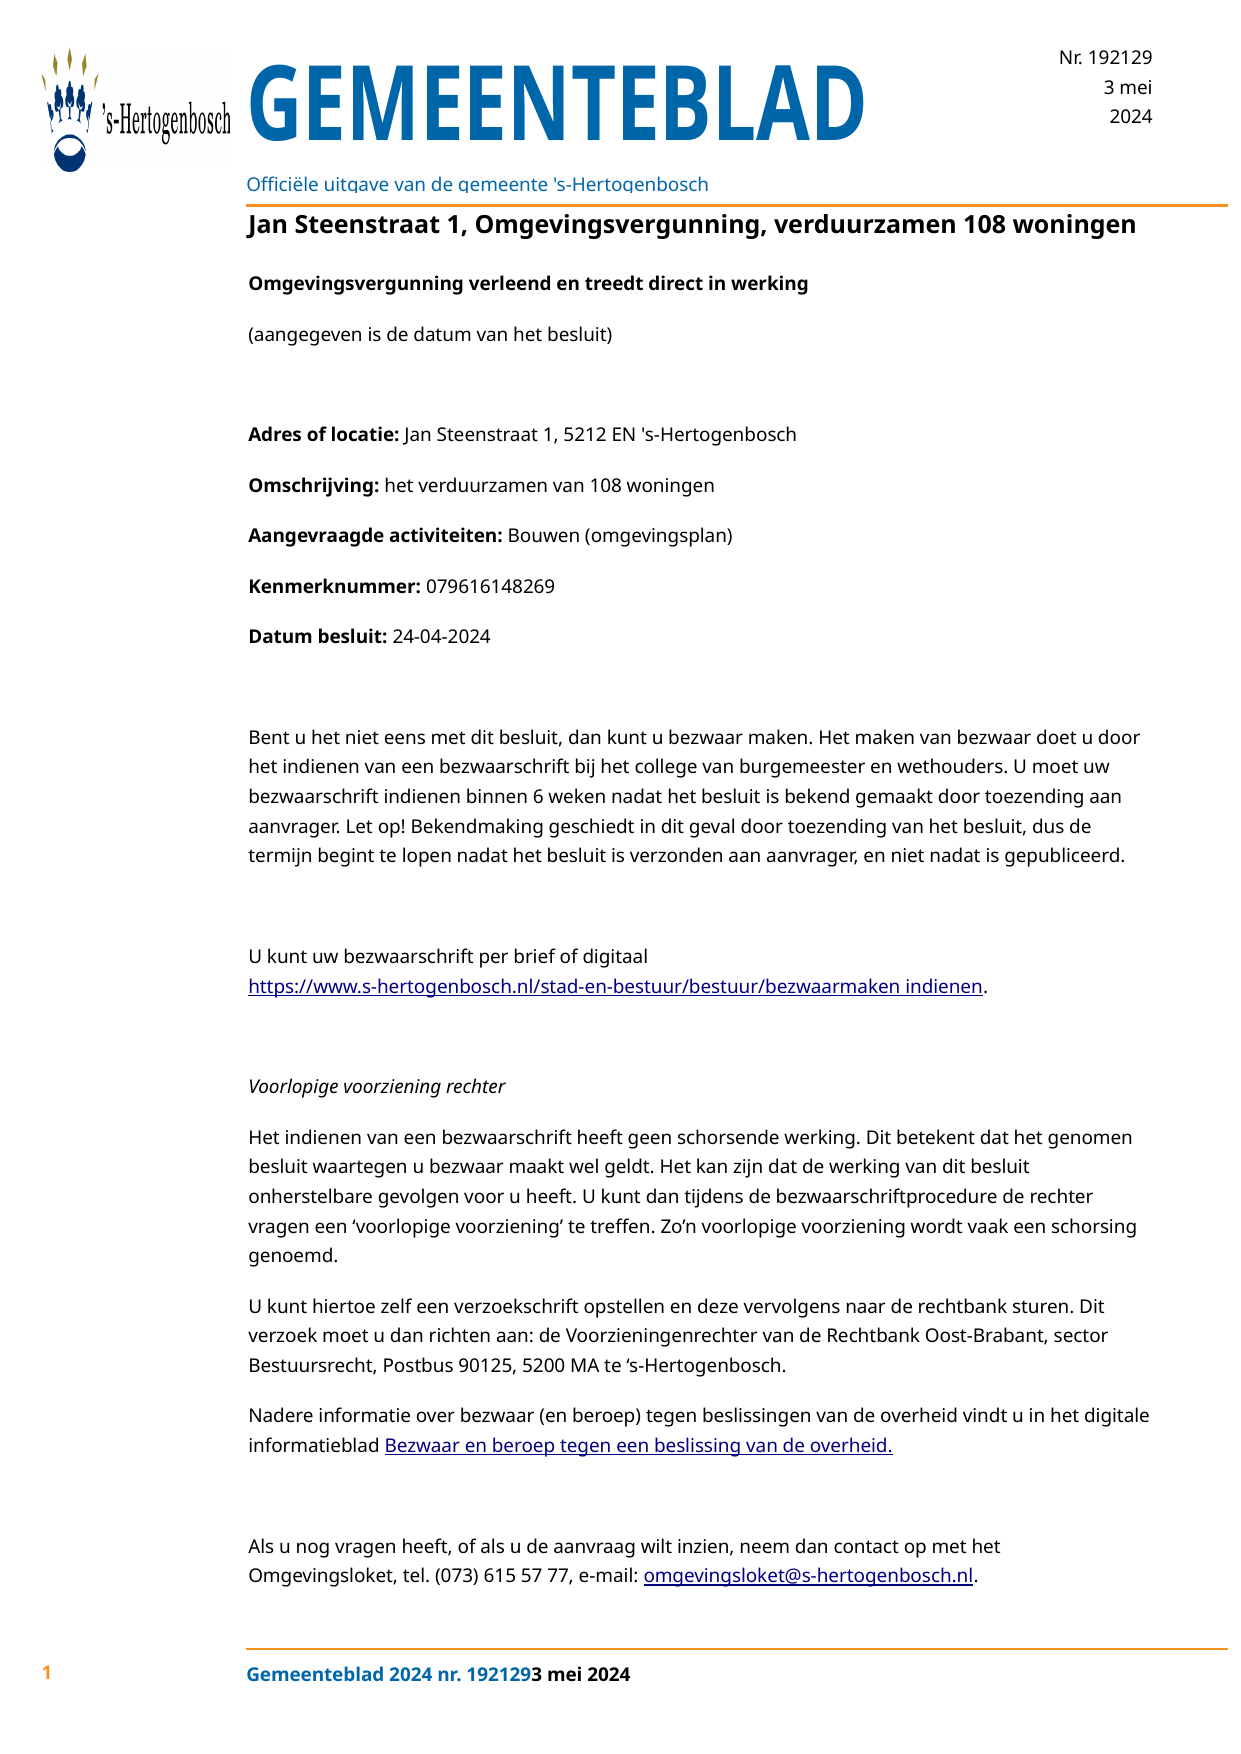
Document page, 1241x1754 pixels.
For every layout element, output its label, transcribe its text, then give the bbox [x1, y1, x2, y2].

text Datum besluit: 24-04-2024 [248, 623, 1152, 649]
text (aangegeven is de datum van het besluit) [248, 321, 1152, 346]
text Als u nog vragen heeft, of als u de aanvraag wilt inzien, neem dan contact op met het Omgevingsloket, tel. (073) 615 57 77, e-mail: omgevingsloket@s-hertogenbosch.nl. [248, 1533, 1152, 1588]
text Kenmerknummer: 079616148269 [248, 573, 1152, 598]
picture [41, 47, 231, 172]
text U kunt uw bezwaarschrift per brief of digitaal https://www.s-hertogenbosch.nl/stad-en-bestuur/bestuur/bezwaarmaken indienen. [248, 943, 1152, 998]
text Bent u het niet eens met dit besluit, dan kunt u bezwaar maken. Het maken van bezwaar doet u door het indienen van een bezwaarschrift bij het college van burgemeester en wethouders. U moet uw bezwaarschrift indienen binnen 6 weken nadat het besluit is bekend gemaakt door toezending aan aanvrager. Let op! Bekendmaking geschiedt in dit geval door toezending van het besluit, dus de termijn begint te lopen nadat het besluit is verzonden aan aanvrager, en niet nadat is gepubliceerd. [248, 724, 1152, 868]
text U kunt hiertoe zelf een verzoekschrift opstellen en deze vervolgens naar de rechtbank sturen. Dit verzoek moet u dan richten aan: de Voorzieningenrechter van de Rechtbank Oost-Brabant, sector Bestuursrecht, Postbus 90125, 5200 MA te ‘s-Hertogenbosch. [248, 1293, 1152, 1378]
text Omgevingsvergunning verleend en treedt direct in werking [248, 270, 1152, 296]
text Het indienen van een bezwaarschrift heeft geen schorsende werking. Dit betekent dat het genomen besluit waartegen u bezwaar maakt wel geldt. Het kan zijn dat de werking van dit besluit onherstelbare gevolgen voor u heeft. U kunt dan tijdens de bezwaarschriftprocedure de rechter vragen een ‘voorlopige voorziening’ te treffen. Zo’n voorlopige voorziening wordt vaak een schorsing genoemd. [248, 1124, 1152, 1268]
text Voorlopige voorziening rechter [248, 1074, 1152, 1099]
text Adres of locatie: Jan Steenstraat 1, 5212 EN 's-Hertogenbosch [248, 422, 1152, 447]
text Nadere informatie over bezwaar (en beroep) tegen beslissingen van de overheid vindt u in het digitale informatieblad Bezwaar en beroep tegen een beslissing van de overheid. [248, 1402, 1152, 1458]
text Aangevraagde activiteiten: Bouwen (omgevingsplan) [248, 522, 1152, 548]
text Omschrijving: het verduurzamen van 108 woningen [248, 472, 1152, 498]
text Jan Steenstraat 1, Omgevingsvergunning, verduurzamen 108 woningen [248, 207, 1152, 241]
